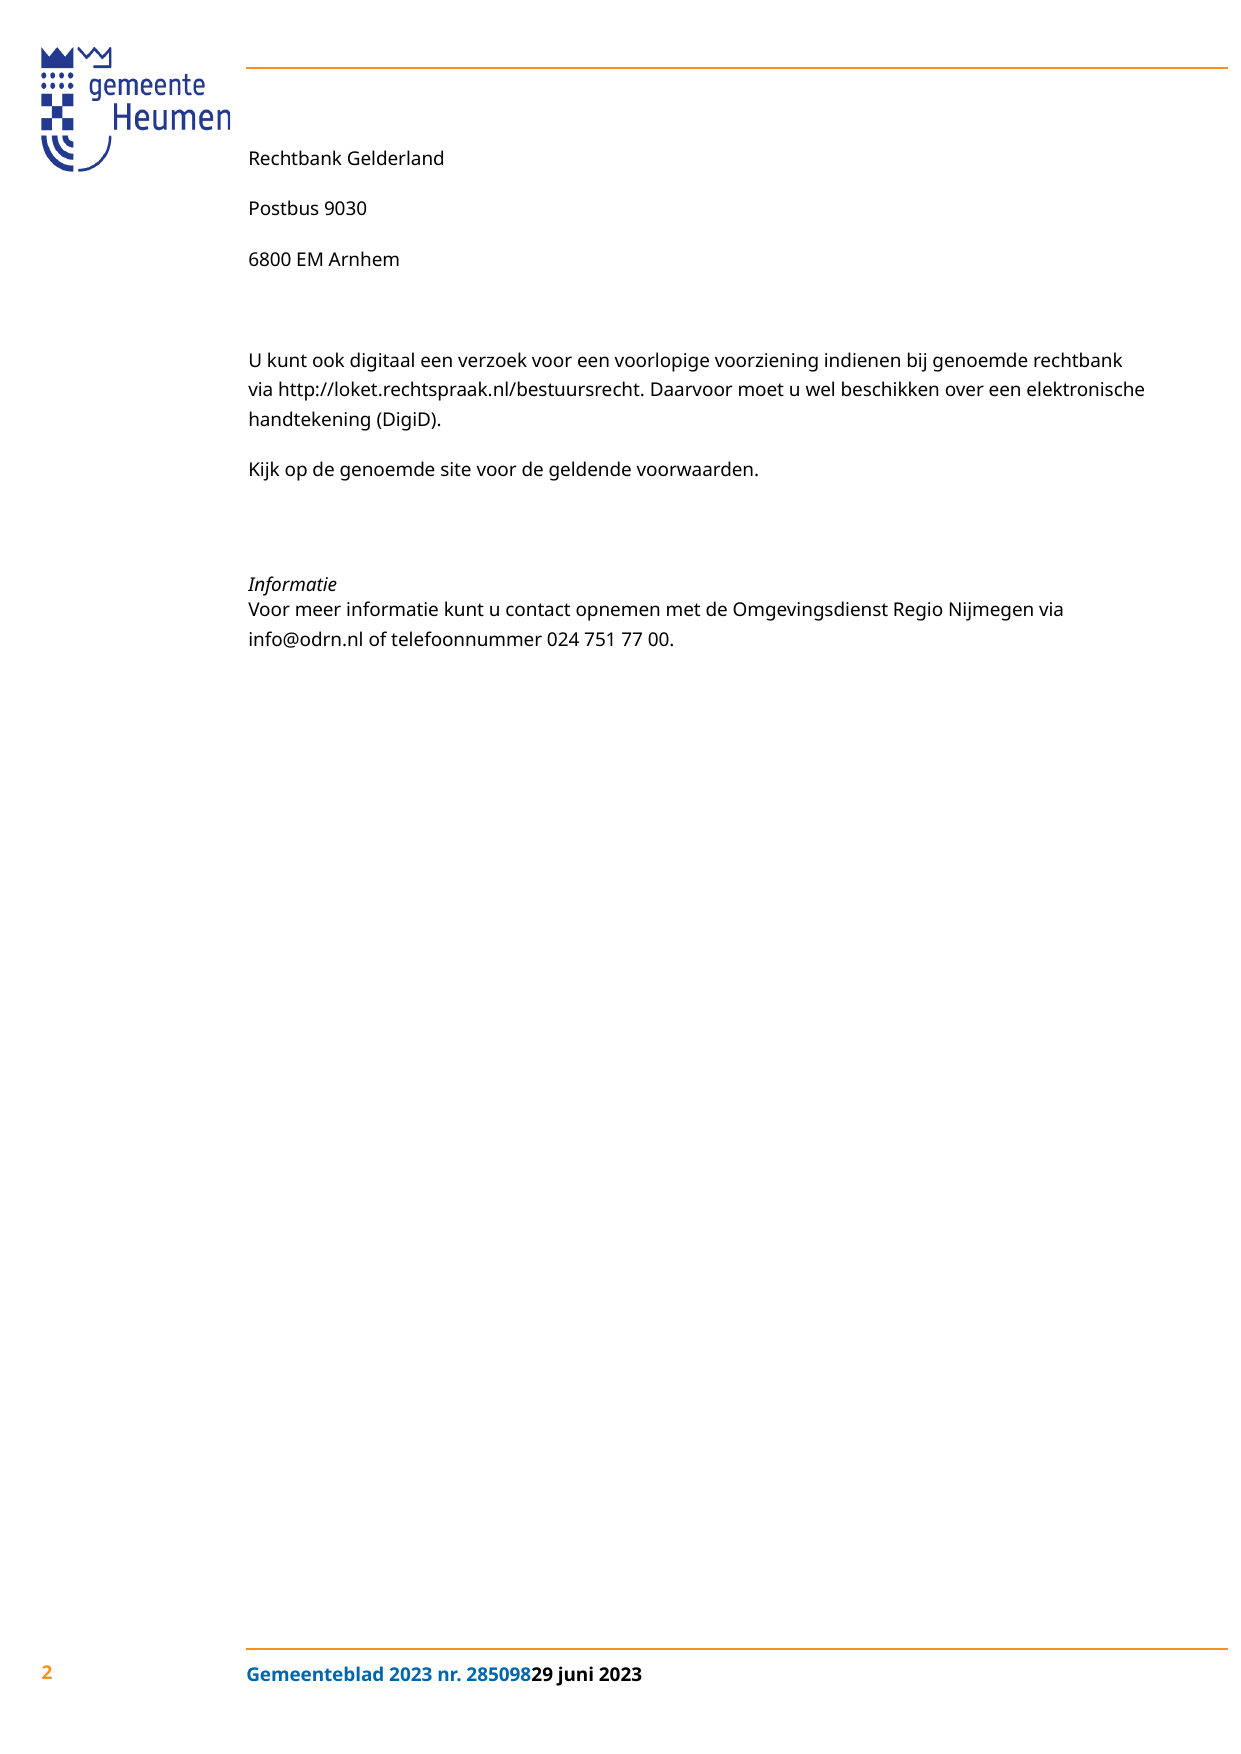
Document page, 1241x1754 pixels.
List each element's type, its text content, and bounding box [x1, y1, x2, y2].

text 6800 EM Arnhem [248, 246, 1152, 272]
text Informatie [248, 571, 1152, 597]
text Kijk op de genoemde site voor de geldende voorwaarden. [248, 456, 1152, 482]
text Rechtbank Gelderland [248, 145, 1152, 171]
text Voor meer informatie kunt u contact opnemen met de Omgevingsdienst Regio Nijmegen via info@odrn.nl of telefoonnummer 024 751 77 00. [248, 597, 1152, 652]
text U kunt ook digitaal een verzoek voor een voorlopige voorziening indienen bij genoemde rechtbank via http://loket.rechtspraak.nl/bestuursrecht. Daarvoor moet u wel beschikken over een elektronische handtekening (DigiD). [248, 347, 1152, 432]
picture [41, 47, 231, 172]
text Postbus 9030 [248, 196, 1152, 221]
